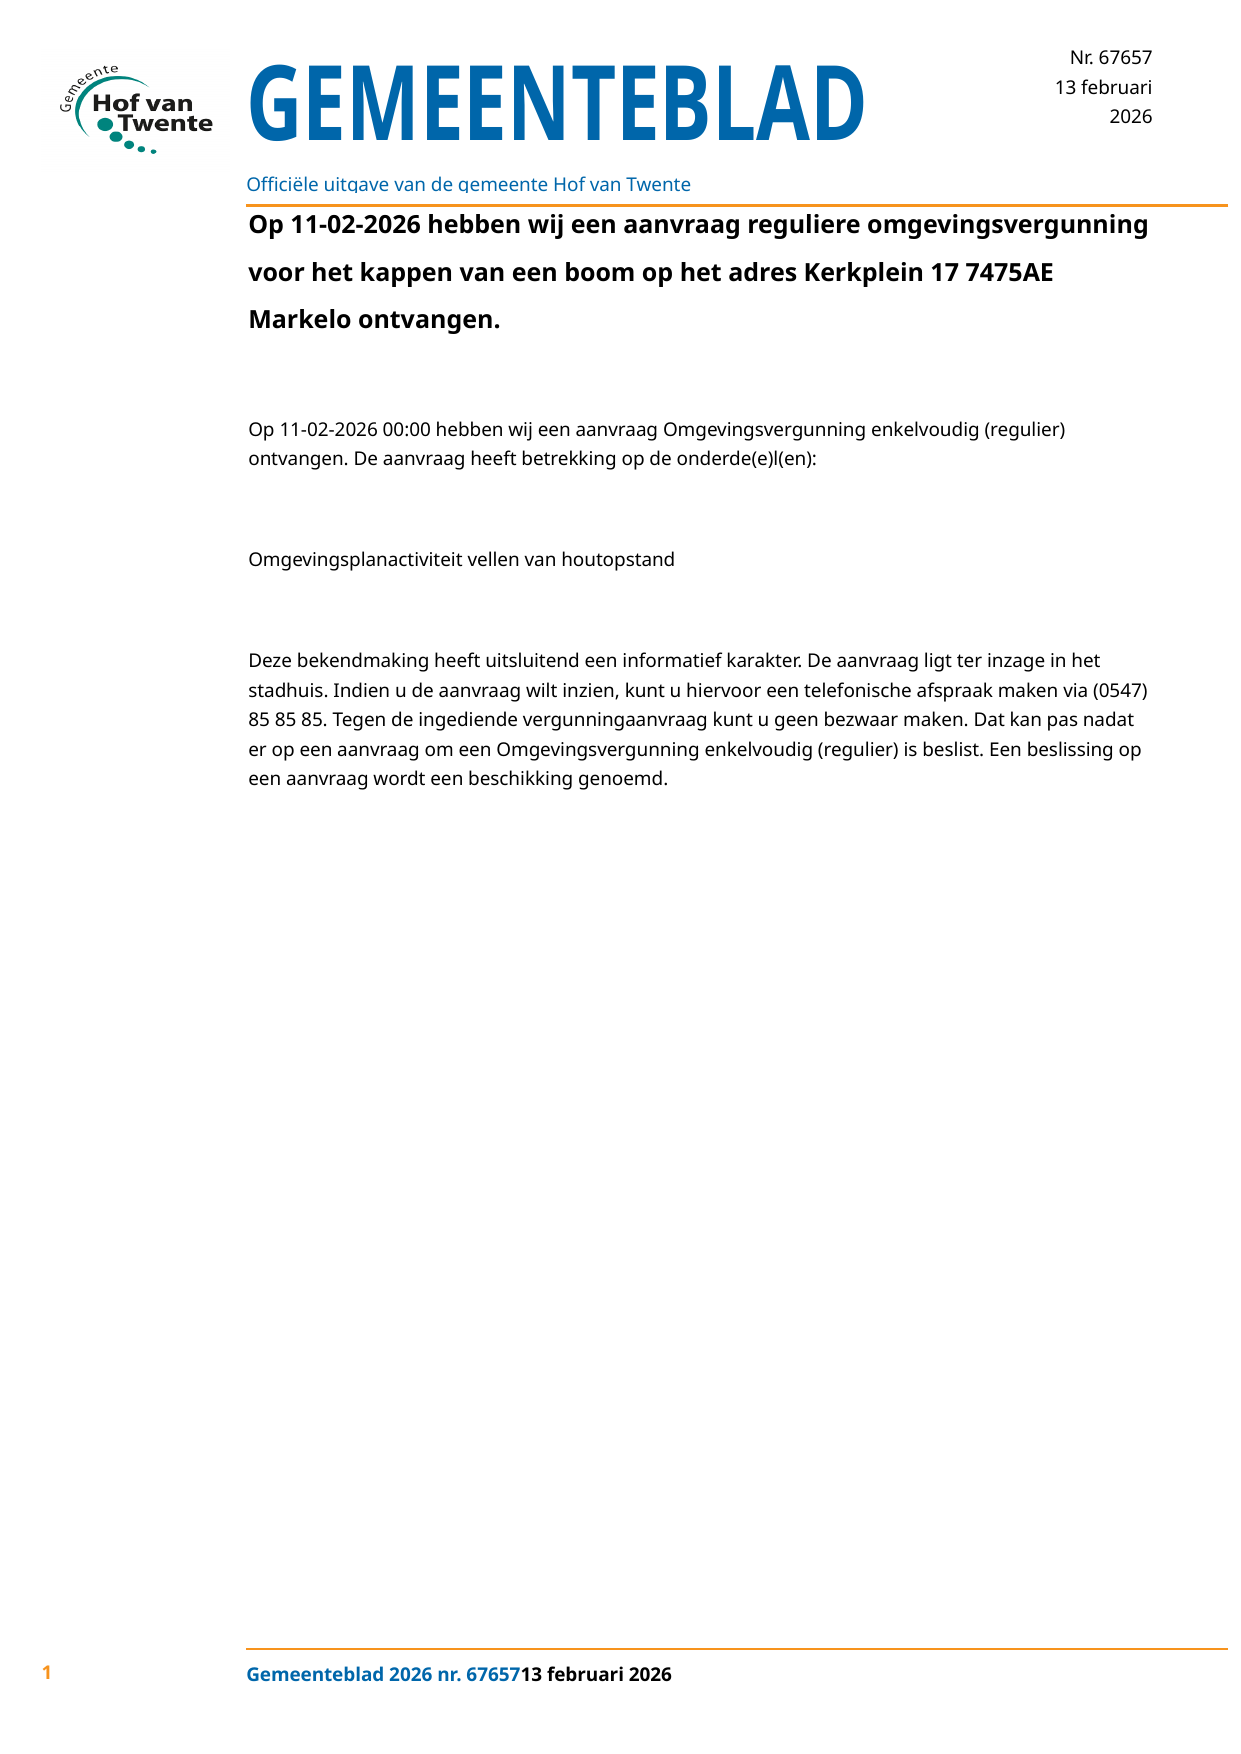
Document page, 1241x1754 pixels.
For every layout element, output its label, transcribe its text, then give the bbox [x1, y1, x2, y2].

text Omgevingsplanactiviteit vellen van houtopstand [248, 546, 1152, 572]
text Op 11-02-2026 hebben wij een aanvraag reguliere omgevingsvergunning voor het kappen van een boom op het adres Kerkplein 17 7475AE Markelo ontvangen. [248, 207, 1152, 336]
picture [41, 47, 231, 172]
text Op 11-02-2026 00:00 hebben wij een aanvraag Omgevingsvergunning enkelvoudig (regulier) ontvangen. De aanvraag heeft betrekking op de onderde(e)l(en): [248, 416, 1152, 471]
text Deze bekendmaking heeft uitsluitend een informatief karakter. De aanvraag ligt ter inzage in het stadhuis. Indien u de aanvraag wilt inzien, kunt u hiervoor een telefonische afspraak maken via (0547) 85 85 85. Tegen de ingediende vergunningaanvraag kunt u geen bezwaar maken. Dat kan pas nadat er op een aanvraag om een Omgevingsvergunning enkelvoudig (regulier) is beslist. Een beslissing op een aanvraag wordt een beschikking genoemd. [248, 647, 1152, 791]
